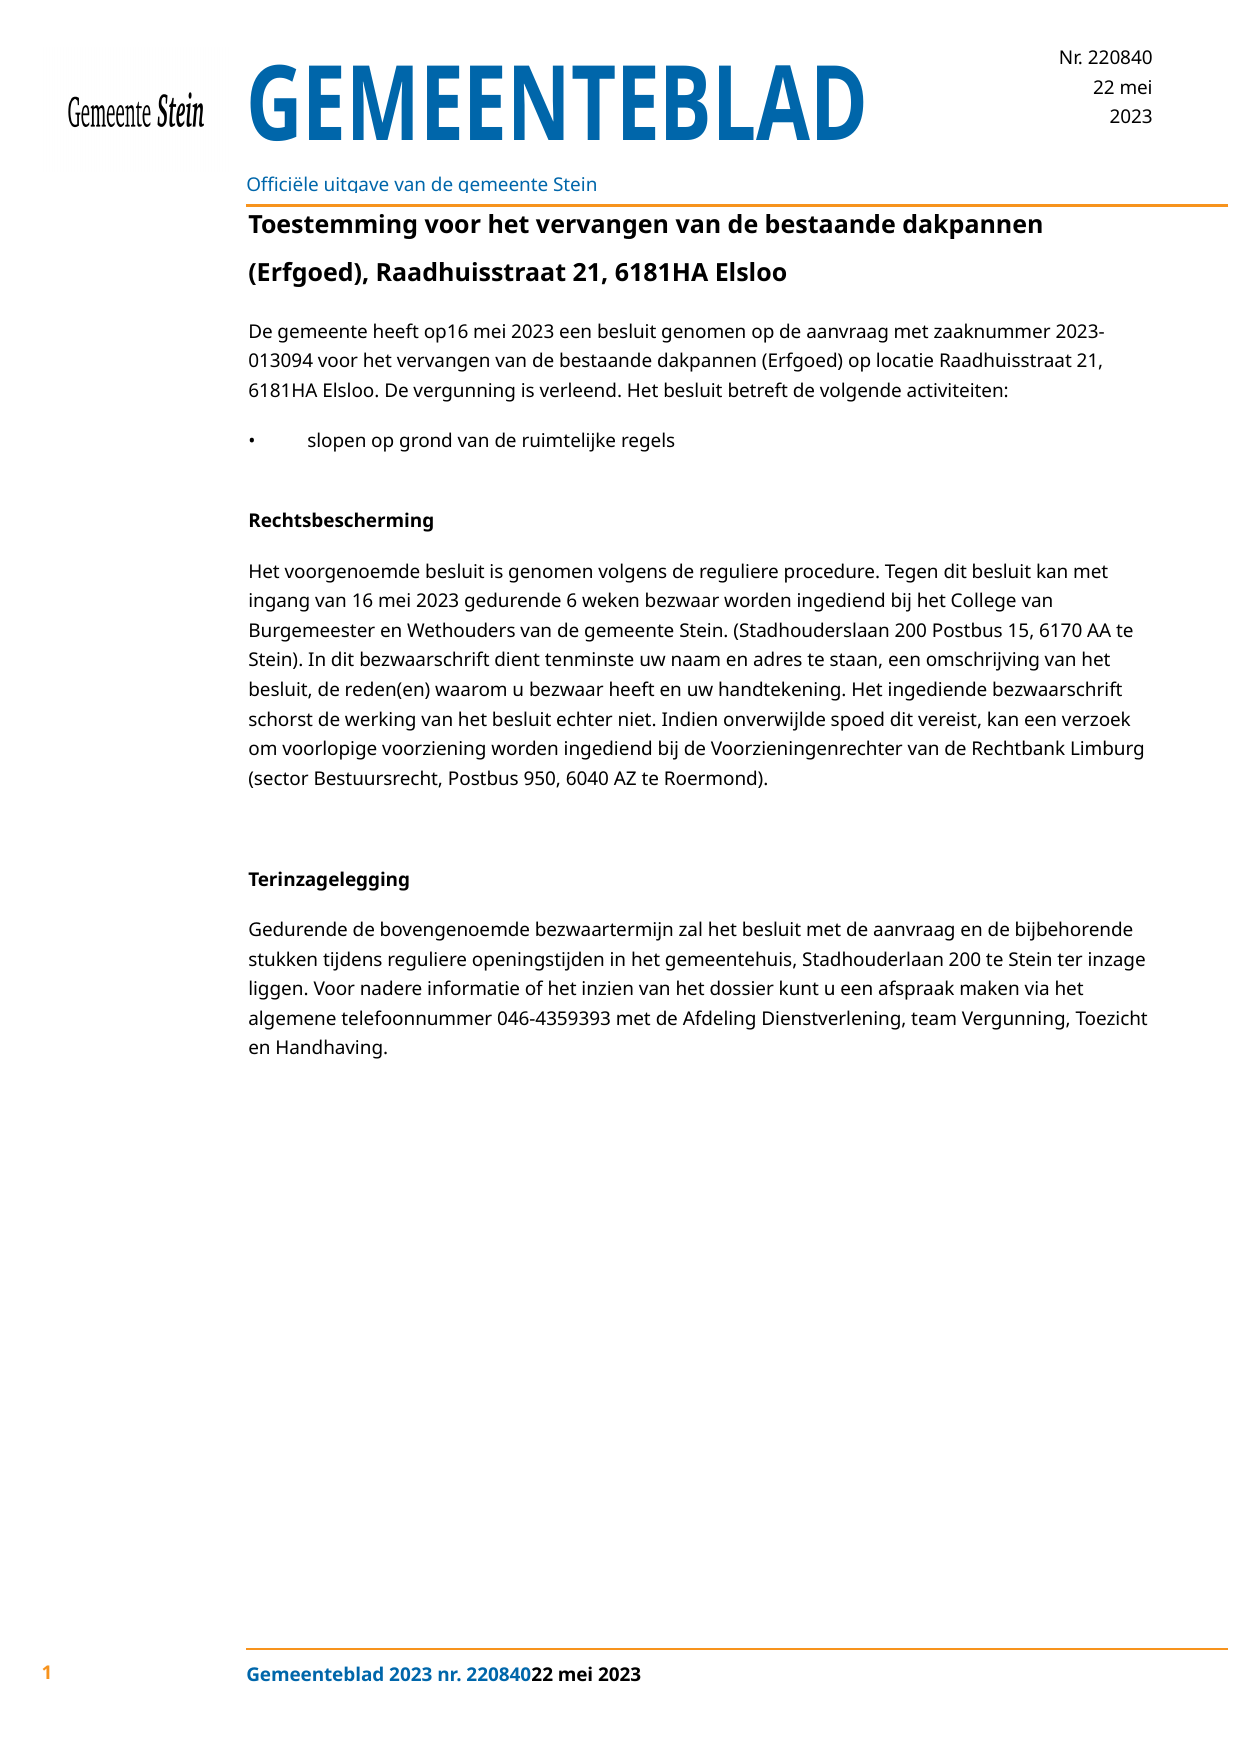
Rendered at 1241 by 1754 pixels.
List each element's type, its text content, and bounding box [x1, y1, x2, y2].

text Rechtsbescherming [248, 507, 1152, 533]
text Gedurende de bovengenoemde bezwaartermijn zal het besluit met de aanvraag en de bijbehorende stukken tijdens reguliere openingstijden in het gemeentehuis, Stadhouderlaan 200 te Stein ter inzage liggen. Voor nadere informatie of het inzien van het dossier kunt u een afspraak maken via het algemene telefoonnummer 046-4359393 met de Afdeling Dienstverlening, team Vergunning, Toezicht en Handhaving. [248, 916, 1152, 1060]
text Toestemming voor het vervangen van de bestaande dakpannen (Erfgoed), Raadhuisstraat 21, 6181HA Elsloo [248, 207, 1152, 288]
text Terinzagelegging [248, 866, 1152, 892]
text Het voorgenoemde besluit is genomen volgens de reguliere procedure. Tegen dit besluit kan met ingang van 16 mei 2023 gedurende 6 weken bezwaar worden ingediend bij het College van Burgemeester en Wethouders van de gemeente Stein. (Stadhouderslaan 200 Postbus 15, 6170 AA te Stein). In dit bezwaarschrift dient tenminste uw naam en adres te staan, een omschrijving van het besluit, de reden(en) waarom u bezwaar heeft en uw handtekening. Het ingediende bezwaarschrift schorst de werking van het besluit echter niet. Indien onverwijlde spoed dit vereist, kan een verzoek om voorlopige voorziening worden ingediend bij de Voorzieningenrechter van de Rechtbank Limburg (sector Bestuursrecht, Postbus 950, 6040 AZ te Roermond). [248, 558, 1152, 791]
text De gemeente heeft op16 mei 2023 een besluit genomen op de aanvraag met zaaknummer 2023-013094 voor het vervangen van de bestaande dakpannen (Erfgoed) op locatie Raadhuisstraat 21, 6181HA Elsloo. De vergunning is verleend. Het besluit betreft de volgende activiteiten: [248, 318, 1152, 403]
list slopen op grond van de ruimtelijke regels [248, 427, 1152, 453]
picture [41, 47, 231, 172]
